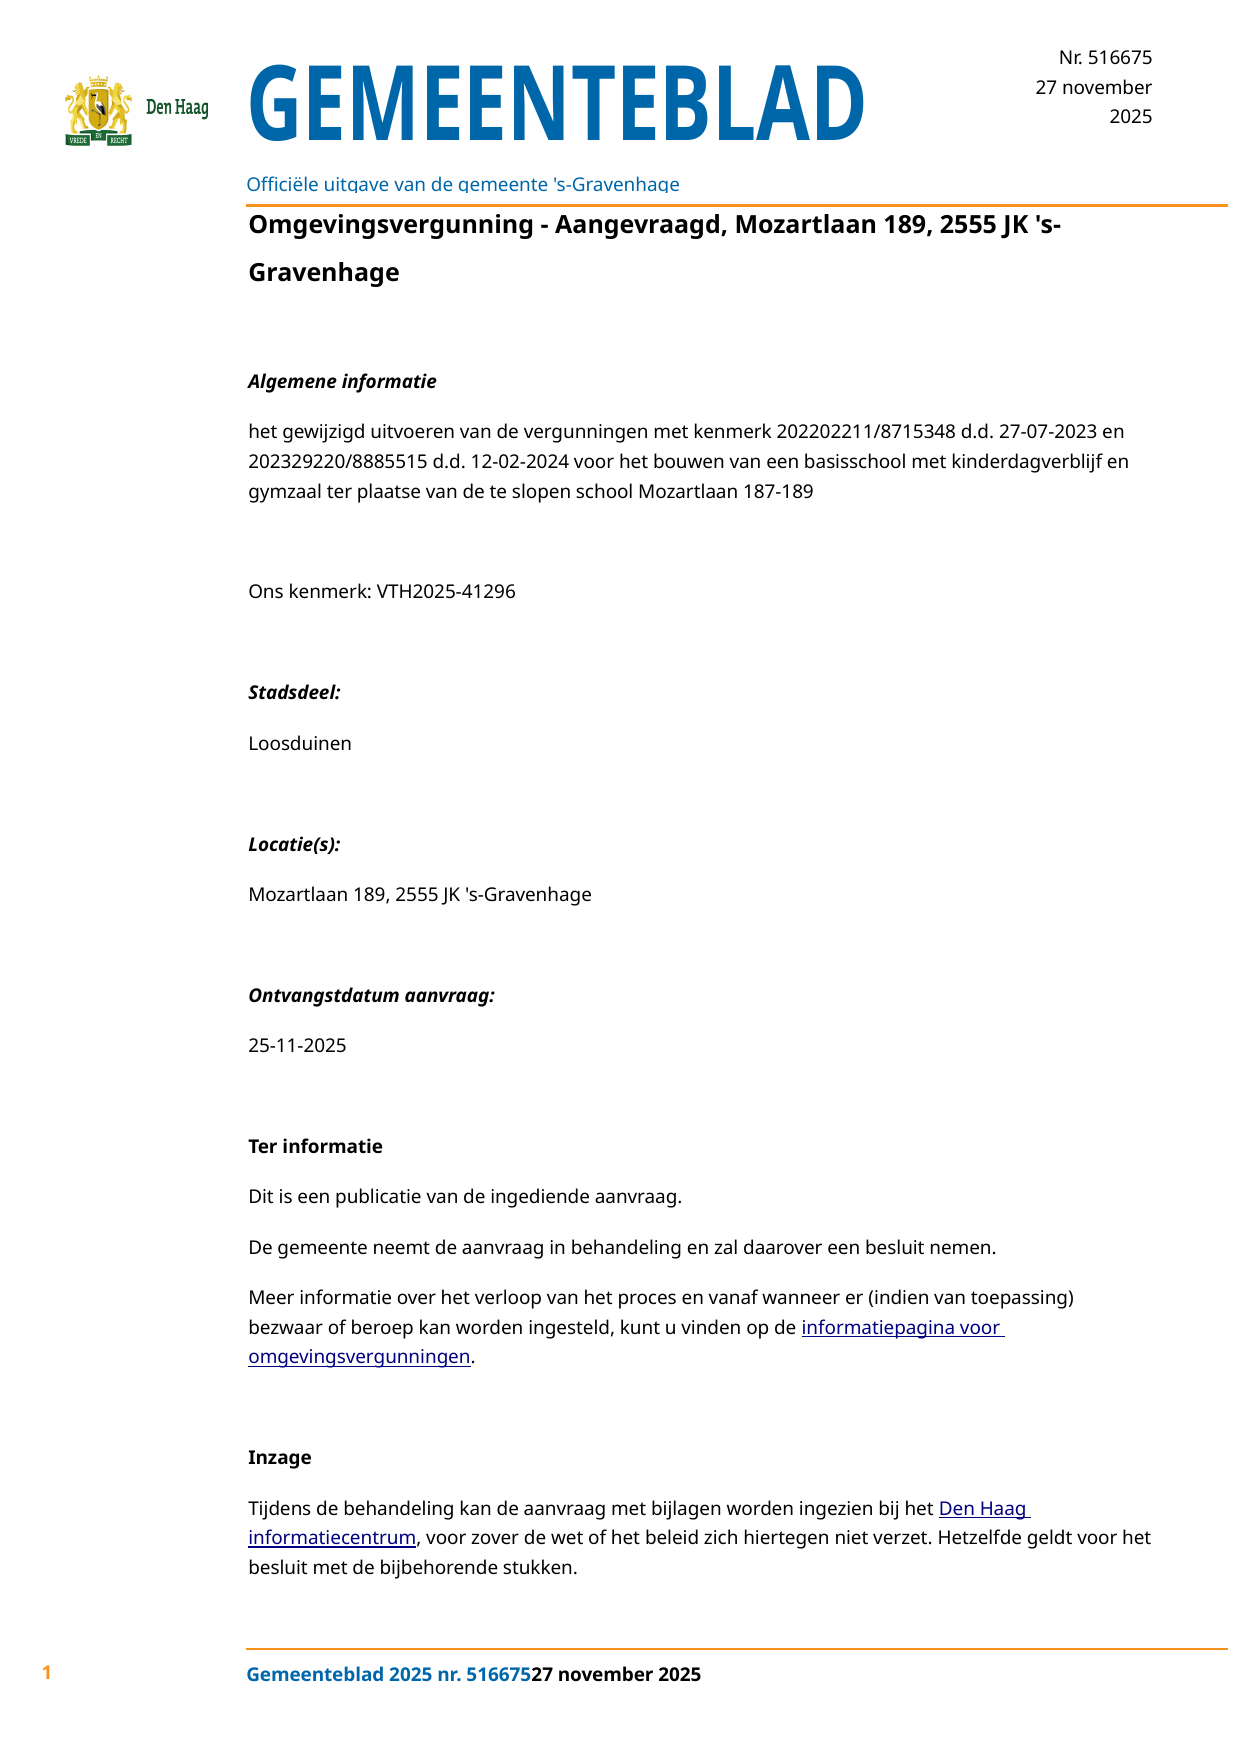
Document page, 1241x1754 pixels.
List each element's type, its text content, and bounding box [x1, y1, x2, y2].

text Omgevingsvergunning - Aangevraagd, Mozartlaan 189, 2555 JK 's-Gravenhage [248, 207, 1152, 288]
text Inzage [248, 1444, 1152, 1470]
text Locatie(s): [248, 831, 1152, 857]
picture [41, 47, 231, 172]
text Loosduinen [248, 730, 1152, 756]
text Algemene informatie [248, 368, 1152, 394]
text Ons kenmerk: VTH2025-41296 [248, 579, 1152, 604]
text het gewijzigd uitvoeren van de vergunningen met kenmerk 202202211/8715348 d.d. 27-07-2023 en 202329220/8885515 d.d. 12-02-2024 voor het bouwen van een basisschool met kinderdagverblijf en gymzaal ter plaatse van de te slopen school Mozartlaan 187-189 [248, 419, 1152, 504]
text Ontvangstdatum aanvraag: [248, 982, 1152, 1008]
text Mozartlaan 189, 2555 JK 's-Gravenhage [248, 881, 1152, 907]
text Dit is een publicatie van de ingediende aanvraag. [248, 1184, 1152, 1209]
text Meer informatie over het verloop van het proces en vanaf wanneer er (indien van toepassing) bezwaar of beroep kan worden ingesteld, kunt u vinden op de informatiepagina voor omgevingsvergunningen. [248, 1284, 1152, 1369]
text 25-11-2025 [248, 1032, 1152, 1058]
text Ter informatie [248, 1133, 1152, 1159]
text Stadsdeel: [248, 679, 1152, 705]
text Tijdens de behandeling kan de aanvraag met bijlagen worden ingezien bij het Den Haag informatiecentrum, voor zover de wet of het beleid zich hiertegen niet verzet. Hetzelfde geldt voor het besluit met de bijbehorende stukken. [248, 1495, 1152, 1580]
text De gemeente neemt de aanvraag in behandeling en zal daarover een besluit nemen. [248, 1234, 1152, 1260]
